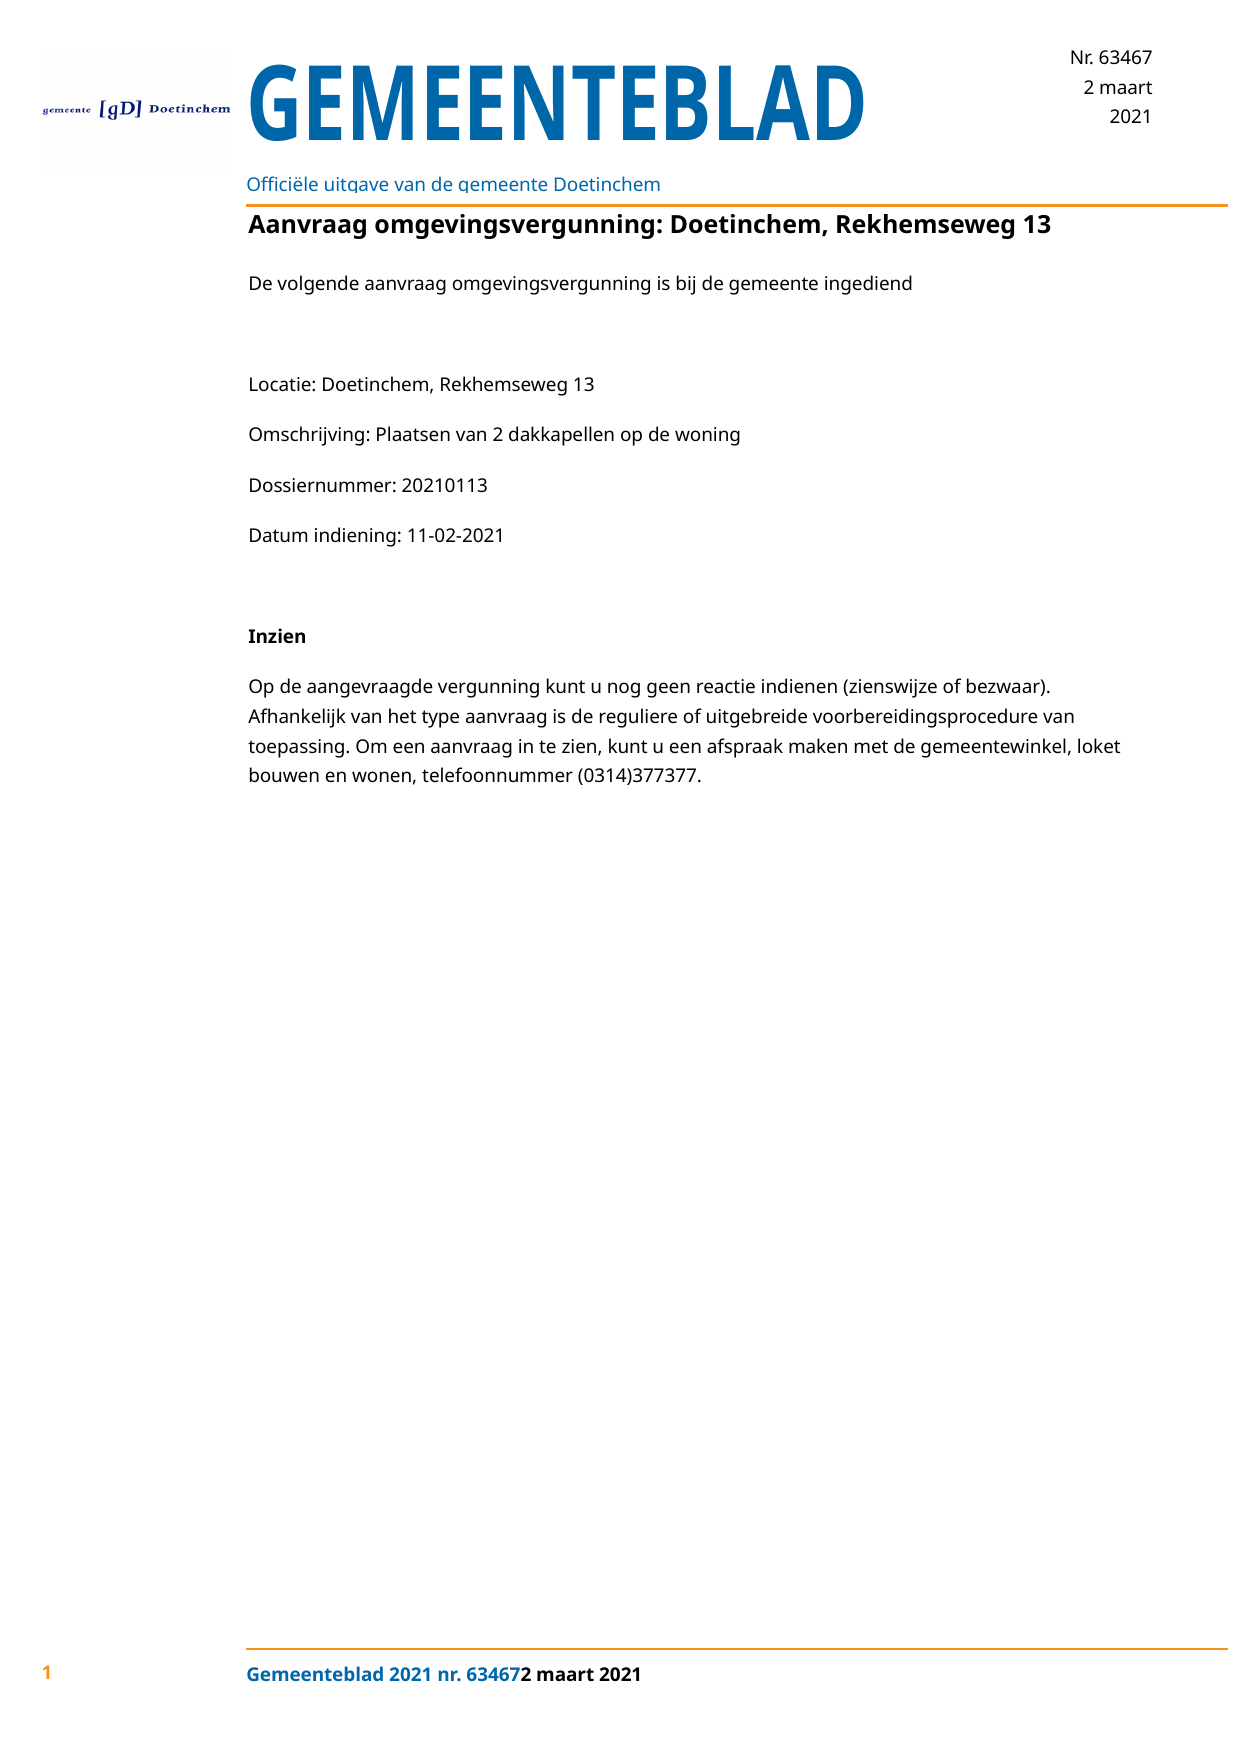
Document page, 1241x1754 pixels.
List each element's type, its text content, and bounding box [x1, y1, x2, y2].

text Inzien [248, 623, 1152, 649]
text Omschrijving: Plaatsen van 2 dakkapellen op de woning [248, 422, 1152, 447]
picture [41, 47, 231, 172]
text Op de aangevraagde vergunning kunt u nog geen reactie indienen (zienswijze of bezwaar). Afhankelijk van het type aanvraag is de reguliere of uitgebreide voorbereidingsprocedure van toepassing. Om een aanvraag in te zien, kunt u een afspraak maken met de gemeentewinkel, loket bouwen en wonen, telefoonnummer (0314)377377. [248, 674, 1152, 788]
text Dossiernummer: 20210113 [248, 472, 1152, 498]
text De volgende aanvraag omgevingsvergunning is bij de gemeente ingediend [248, 270, 1152, 296]
text Datum indiening: 11-02-2021 [248, 522, 1152, 548]
text Aanvraag omgevingsvergunning: Doetinchem, Rekhemseweg 13 [248, 207, 1152, 241]
text Locatie: Doetinchem, Rekhemseweg 13 [248, 371, 1152, 397]
